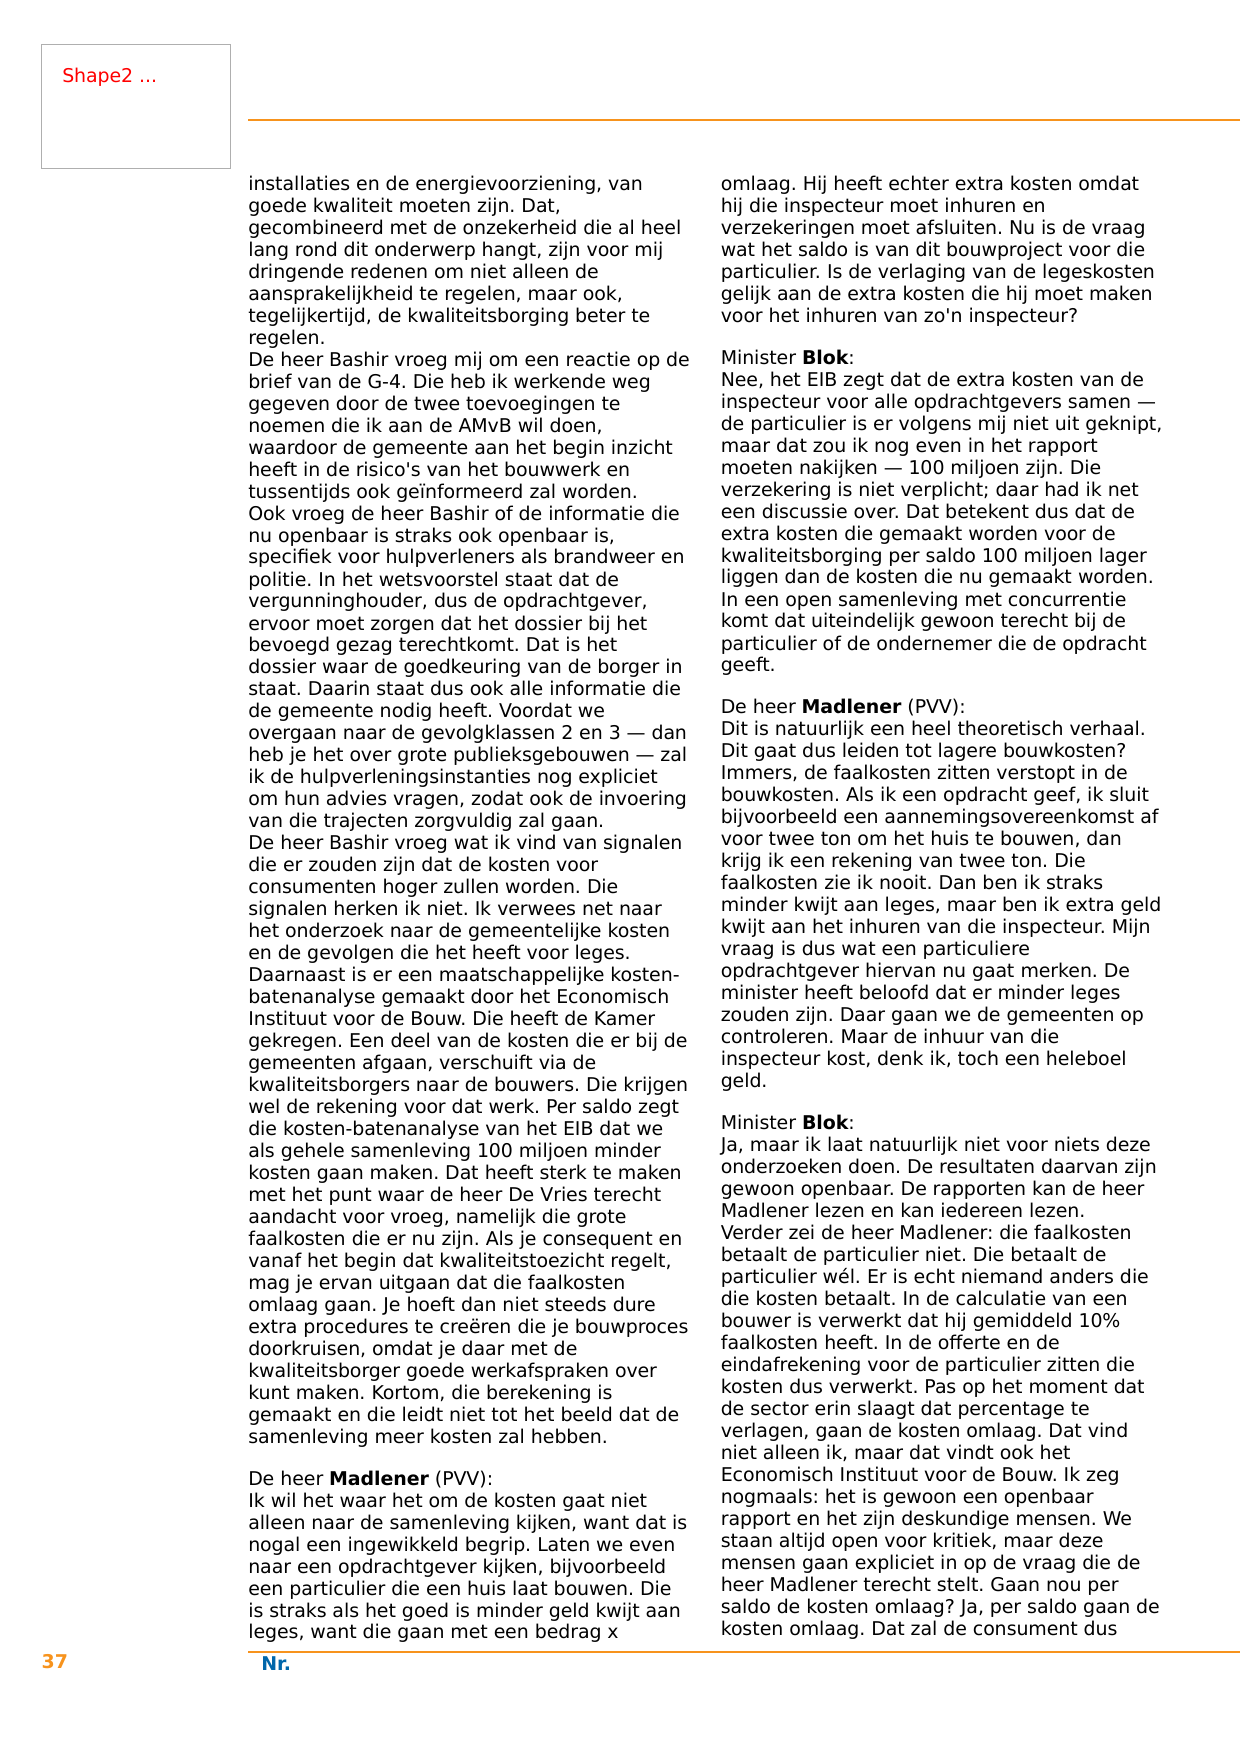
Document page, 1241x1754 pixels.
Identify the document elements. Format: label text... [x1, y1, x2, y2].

text De heer Bashir vroeg mij om een reactie op de brief van de G-4. Die heb ik werkende weg gegeven door de twee toevoegingen te noemen die ik aan de AMvB wil doen, waardoor de gemeente aan het begin inzicht heeft in de risico's van het bouwwerk en tussentijds ook geïnformeerd zal worden. [248, 349, 691, 502]
text Minister Blok: [721, 1112, 1163, 1134]
text Ik wil het waar het om de kosten gaat niet alleen naar de samenleving kijken, want dat is nogal een ingewikkeld begrip. Laten we even naar een opdrachtgever kijken, bijvoorbeeld een particulier die een huis laat bouwen. Die is straks als het goed is minder geld kwijt aan leges, want die gaan met een bedrag x [248, 1489, 691, 1643]
text Nee, het EIB zegt dat de extra kosten van de inspecteur voor alle opdrachtgevers samen — de particulier is er volgens mij niet uit geknipt, maar dat zou ik nog even in het rapport moeten nakijken — 100 miljoen zijn. Die verzekering is niet verplicht; daar had ik net een discussie over. Dat betekent dus dat de extra kosten die gemaakt worden voor de kwaliteitsborging per saldo 100 miljoen lager liggen dan de kosten die nu gemaakt worden. In een open samenleving met concurrentie komt dat uiteindelijk gewoon terecht bij de particulier of de ondernemer die de opdracht geeft. [721, 369, 1163, 676]
text Dit is natuurlijk een heel theoretisch verhaal. Dit gaat dus leiden tot lagere bouwkosten? Immers, de faalkosten zitten verstopt in de bouwkosten. Als ik een opdracht geef, ik sluit bijvoorbeeld een aannemingsovereenkomst af voor twee ton om het huis te bouwen, dan krijg ik een rekening van twee ton. Die faalkosten zie ik nooit. Dan ben ik straks minder kwijt aan leges, maar ben ik extra geld kwijt aan het inhuren van die inspecteur. Mijn vraag is dus wat een particuliere opdrachtgever hiervan nu gaat merken. De minister heeft beloofd dat er minder leges zouden zijn. Daar gaan we de gemeenten op controleren. Maar de inhuur van die inspecteur kost, denk ik, toch een heleboel geld. [721, 718, 1163, 1092]
text Minister Blok: [721, 347, 1163, 369]
text installaties en de energievoorziening, van goede kwaliteit moeten zijn. Dat, gecombineerd met de onzekerheid die al heel lang rond dit onderwerp hangt, zijn voor mij dringende redenen om niet alleen de aansprakelijkheid te regelen, maar ook, tegelijkertijd, de kwaliteitsborging beter te regelen. [248, 173, 691, 349]
text De heer Madlener (PVV): [721, 696, 1163, 718]
text Ja, maar ik laat natuurlijk niet voor niets deze onderzoeken doen. De resultaten daarvan zijn gewoon openbaar. De rapporten kan de heer Madlener lezen en kan iedereen lezen. [721, 1134, 1163, 1222]
text De heer Madlener (PVV): [248, 1468, 691, 1489]
text omlaag. Hij heeft echter extra kosten omdat hij die inspecteur moet inhuren en verzekeringen moet afsluiten. Nu is de vraag wat het saldo is van dit bouwproject voor die particulier. Is de verlaging van de legeskosten gelijk aan de extra kosten die hij moet maken voor het inhuren van zo'n inspecteur? [721, 173, 1163, 327]
text Ook vroeg de heer Bashir of de informatie die nu openbaar is straks ook openbaar is, specifiek voor hulpverleners als brandweer en politie. In het wetsvoorstel staat dat de vergunninghouder, dus de opdrachtgever, ervoor moet zorgen dat het dossier bij het bevoegd gezag terechtkomt. Dat is het dossier waar de goedkeuring van de borger in staat. Daarin staat dus ook alle informatie die de gemeente nodig heeft. Voordat we overgaan naar de gevolgklassen 2 en 3 — dan heb je het over grote publieksgebouwen — zal ik de hulpverleningsinstanties nog expliciet om hun advies vragen, zodat ook de invoering van die trajecten zorgvuldig zal gaan. [248, 502, 691, 832]
text De heer Bashir vroeg wat ik vind van signalen die er zouden zijn dat de kosten voor consumenten hoger zullen worden. Die signalen herken ik niet. Ik verwees net naar het onderzoek naar de gemeentelijke kosten en de gevolgen die het heeft voor leges. Daarnaast is er een maatschappelijke kosten-batenanalyse gemaakt door het Economisch Instituut voor de Bouw. Die heeft de Kamer gekregen. Een deel van de kosten die er bij de gemeenten afgaan, verschuift via de kwaliteitsborgers naar de bouwers. Die krijgen wel de rekening voor dat werk. Per saldo zegt die kosten-batenanalyse van het EIB dat we als gehele samenleving 100 miljoen minder kosten gaan maken. Dat heeft sterk te maken met het punt waar de heer De Vries terecht aandacht voor vroeg, namelijk die grote faalkosten die er nu zijn. Als je consequent en vanaf het begin dat kwaliteitstoezicht regelt, mag je ervan uitgaan dat die faalkosten omlaag gaan. Je hoeft dan niet steeds dure extra procedures te creëren die je bouwproces doorkruisen, omdat je daar met de kwaliteitsborger goede werkafspraken over kunt maken. Kortom, die berekening is gemaakt en die leidt niet tot het beeld dat de samenleving meer kosten zal hebben. [248, 832, 691, 1448]
text Verder zei de heer Madlener: die faalkosten betaalt de particulier niet. Die betaalt de particulier wél. Er is echt niemand anders die die kosten betaalt. In de calculatie van een bouwer is verwerkt dat hij gemiddeld 10% faalkosten heeft. In de offerte en de eindafrekening voor de particulier zitten die kosten dus verwerkt. Pas op het moment dat de sector erin slaagt dat percentage te verlagen, gaan de kosten omlaag. Dat vind niet alleen ik, maar dat vindt ook het Economisch Instituut voor de Bouw. Ik zeg nogmaals: het is gewoon een openbaar rapport en het zijn deskundige mensen. We staan altijd open voor kritiek, maar deze mensen gaan expliciet in op de vraag die de heer Madlener terecht stelt. Gaan nou per saldo de kosten omlaag? Ja, per saldo gaan de kosten omlaag. Dat zal de consument dus [721, 1222, 1163, 1639]
